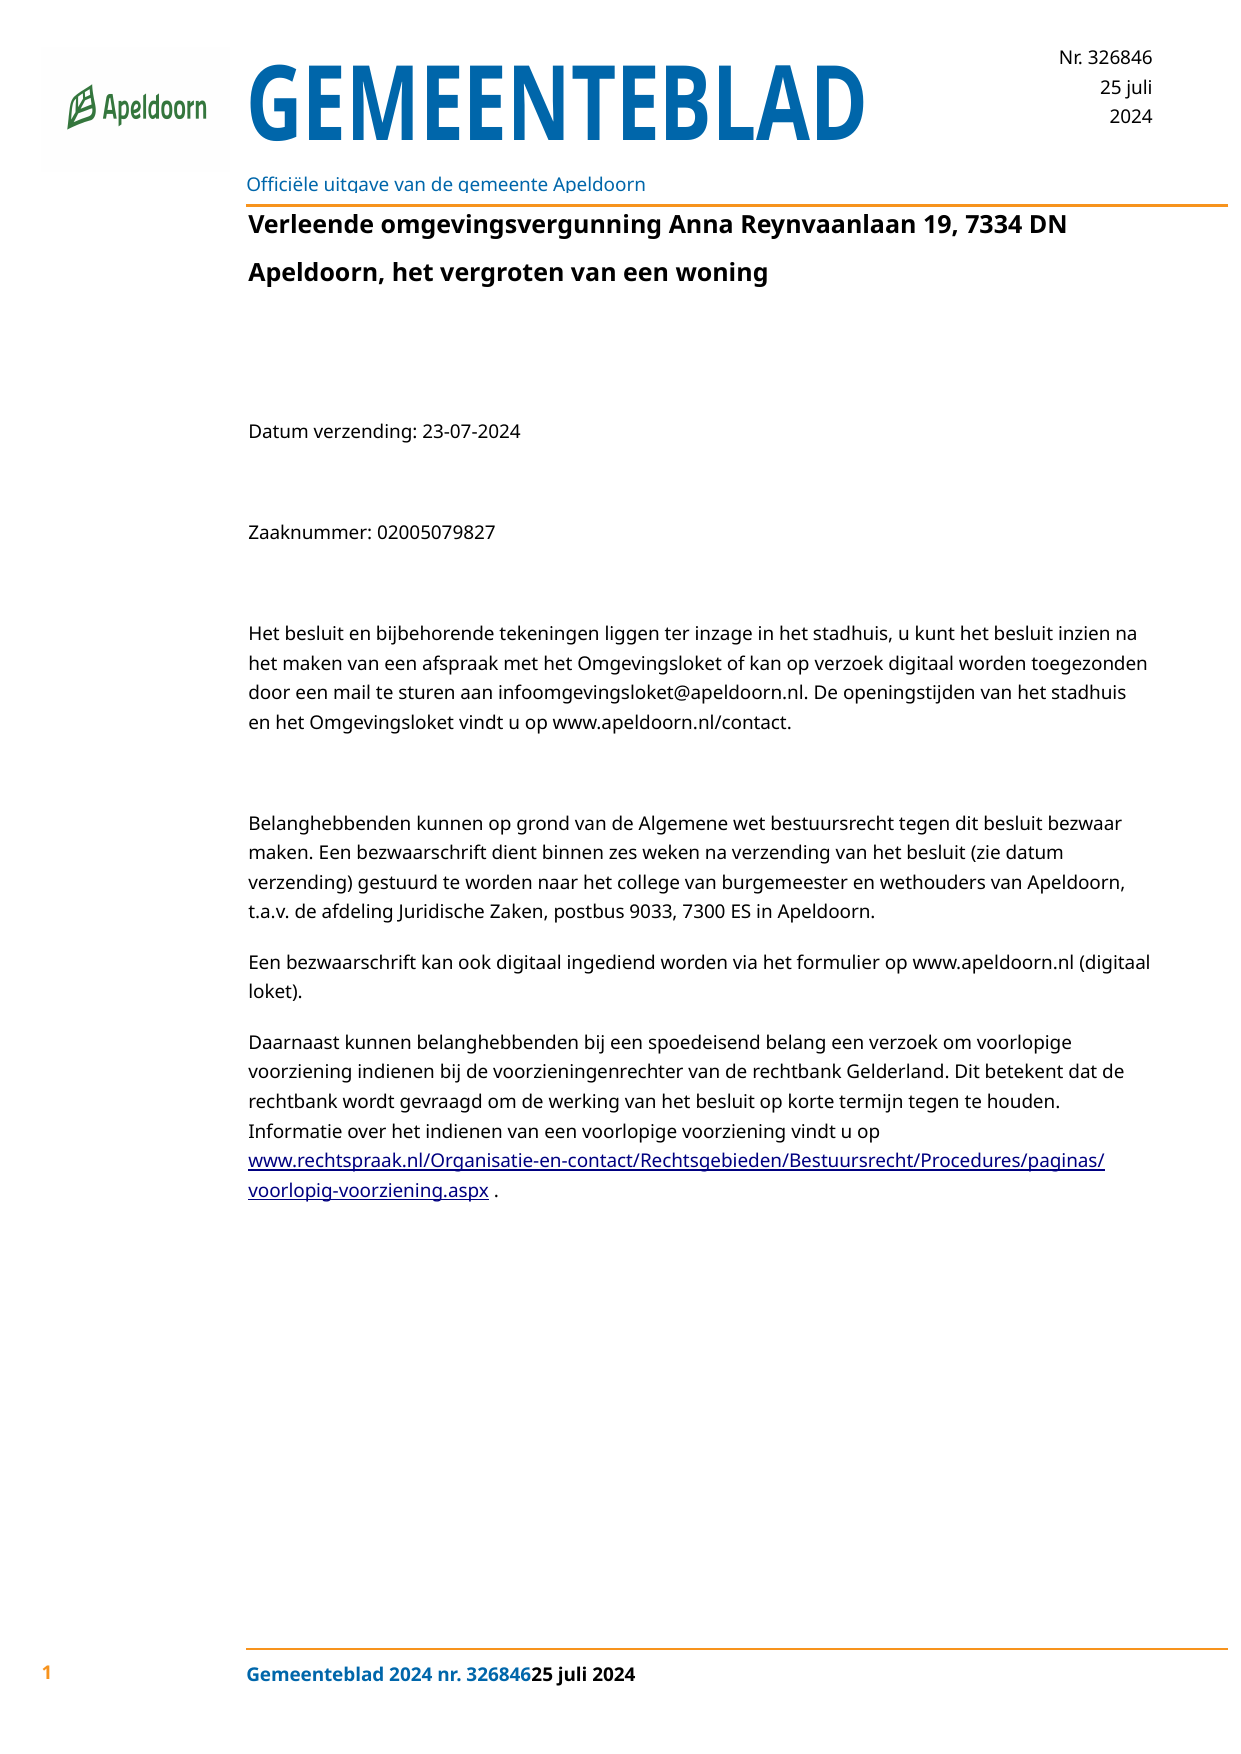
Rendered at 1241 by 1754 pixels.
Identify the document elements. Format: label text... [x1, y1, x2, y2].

text Verleende omgevingsvergunning Anna Reynvaanlaan 19, 7334 DN Apeldoorn, het vergroten van een woning [248, 207, 1152, 288]
text Een bezwaarschrift kan ook digitaal ingediend worden via het formulier op www.apeldoorn.nl (digitaal loket). [248, 949, 1152, 1004]
text Daarnaast kunnen belanghebbenden bij een spoedeisend belang een verzoek om voorlopige voorziening indienen bij de voorzieningenrechter van de rechtbank Gelderland. Dit betekent dat de rechtbank wordt gevraagd om de werking van het besluit op korte termijn tegen te houden. Informatie over het indienen van een voorlopige voorziening vindt u op www.rechtspraak.nl/Organisatie-en-contact/Rechtsgebieden/Bestuursrecht/Procedures/paginas/voorlopig-voorziening.aspx . [248, 1029, 1152, 1203]
picture [41, 47, 231, 172]
text Zaaknummer: 02005079827 [248, 519, 1152, 545]
text Het besluit en bijbehorende tekeningen liggen ter inzage in het stadhuis, u kunt het besluit inzien na het maken van een afspraak met het Omgevingsloket of kan op verzoek digitaal worden toegezonden door een mail te sturen aan infoomgevingsloket@apeldoorn.nl. De openingstijden van het stadhuis en het Omgevingsloket vindt u op www.apeldoorn.nl/contact. [248, 620, 1152, 735]
text Belanghebbenden kunnen op grond van de Algemene wet bestuursrecht tegen dit besluit bezwaar maken. Een bezwaarschrift dient binnen zes weken na verzending van het besluit (zie datum verzending) gestuurd te worden naar het college van burgemeester en wethouders van Apeldoorn, t.a.v. de afdeling Juridische Zaken, postbus 9033, 7300 ES in Apeldoorn. [248, 810, 1152, 924]
text Datum verzending: 23-07-2024 [248, 419, 1152, 444]
